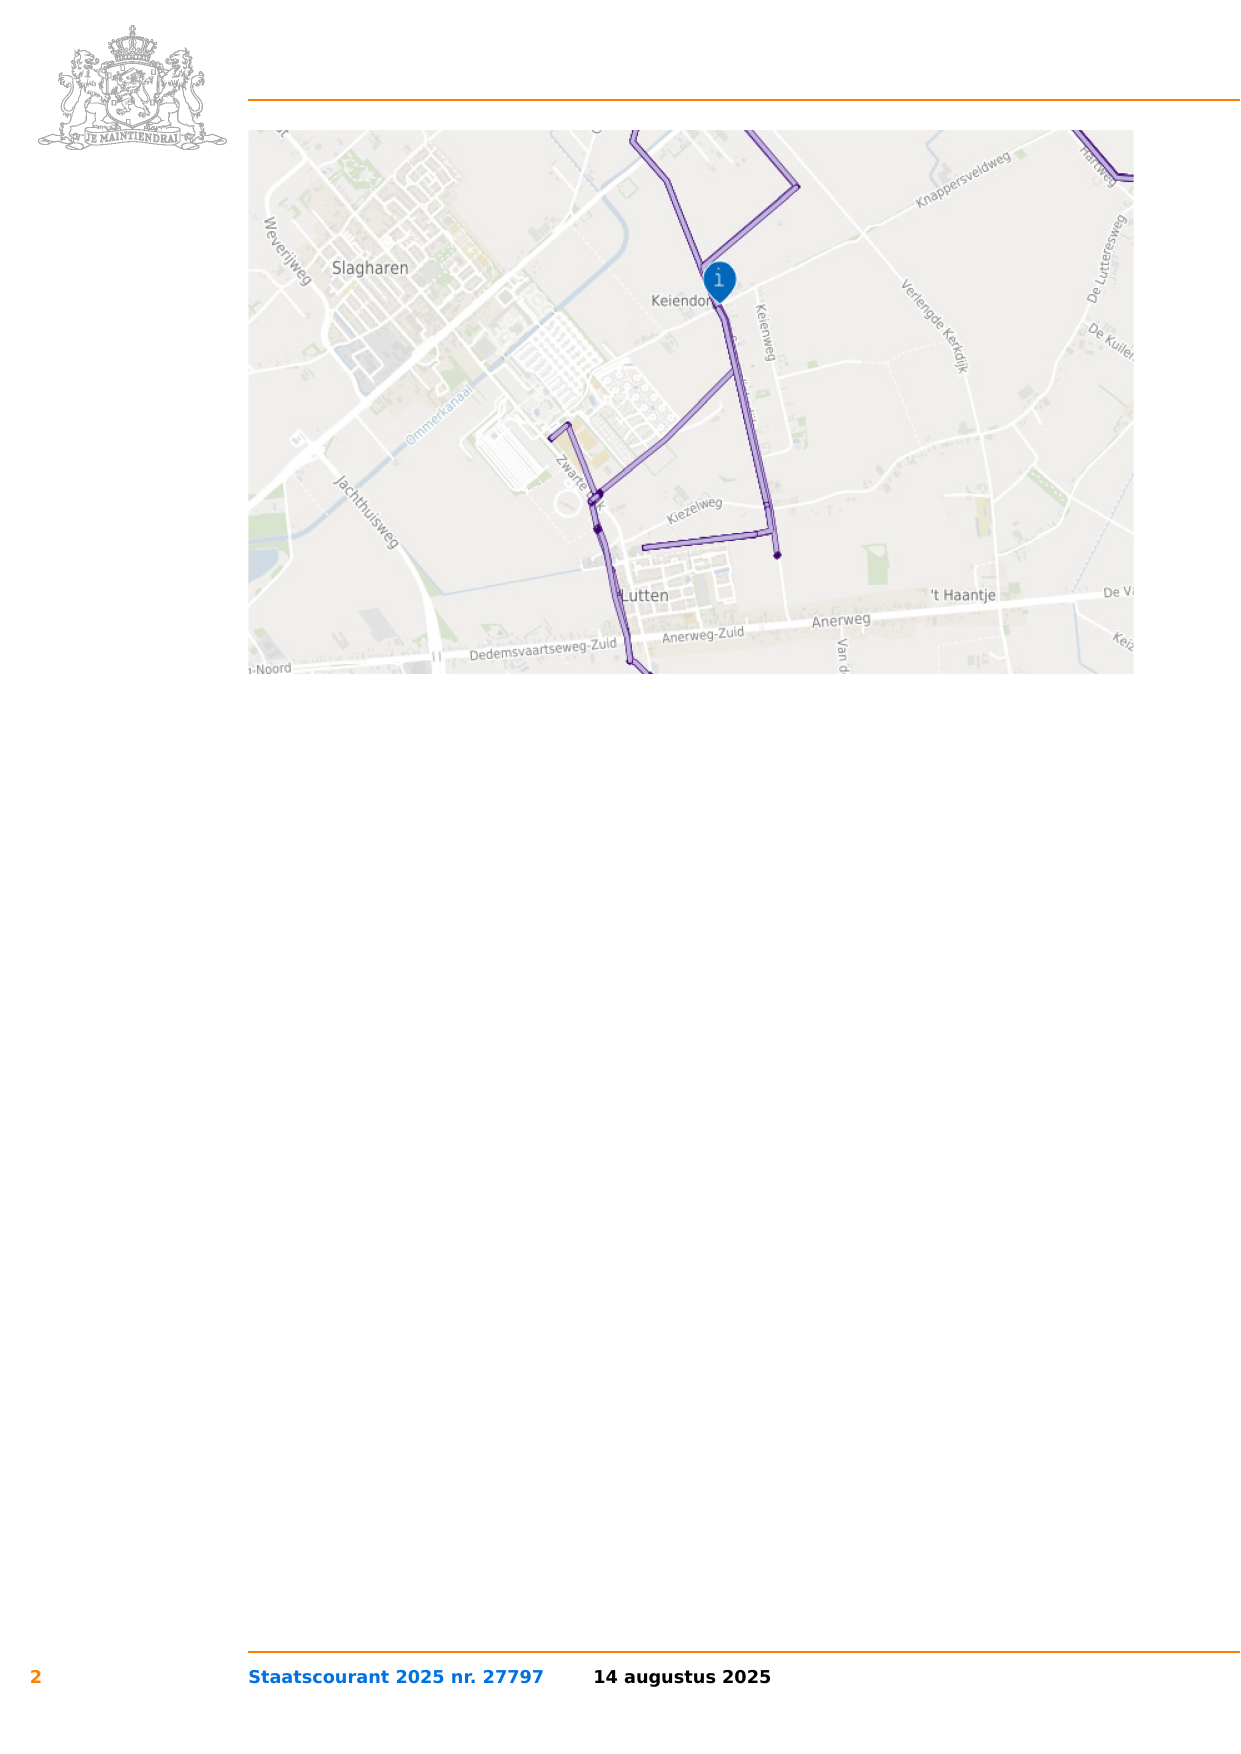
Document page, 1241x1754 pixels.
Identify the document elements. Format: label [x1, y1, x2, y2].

picture [38, 25, 227, 150]
picture [248, 130, 1134, 674]
